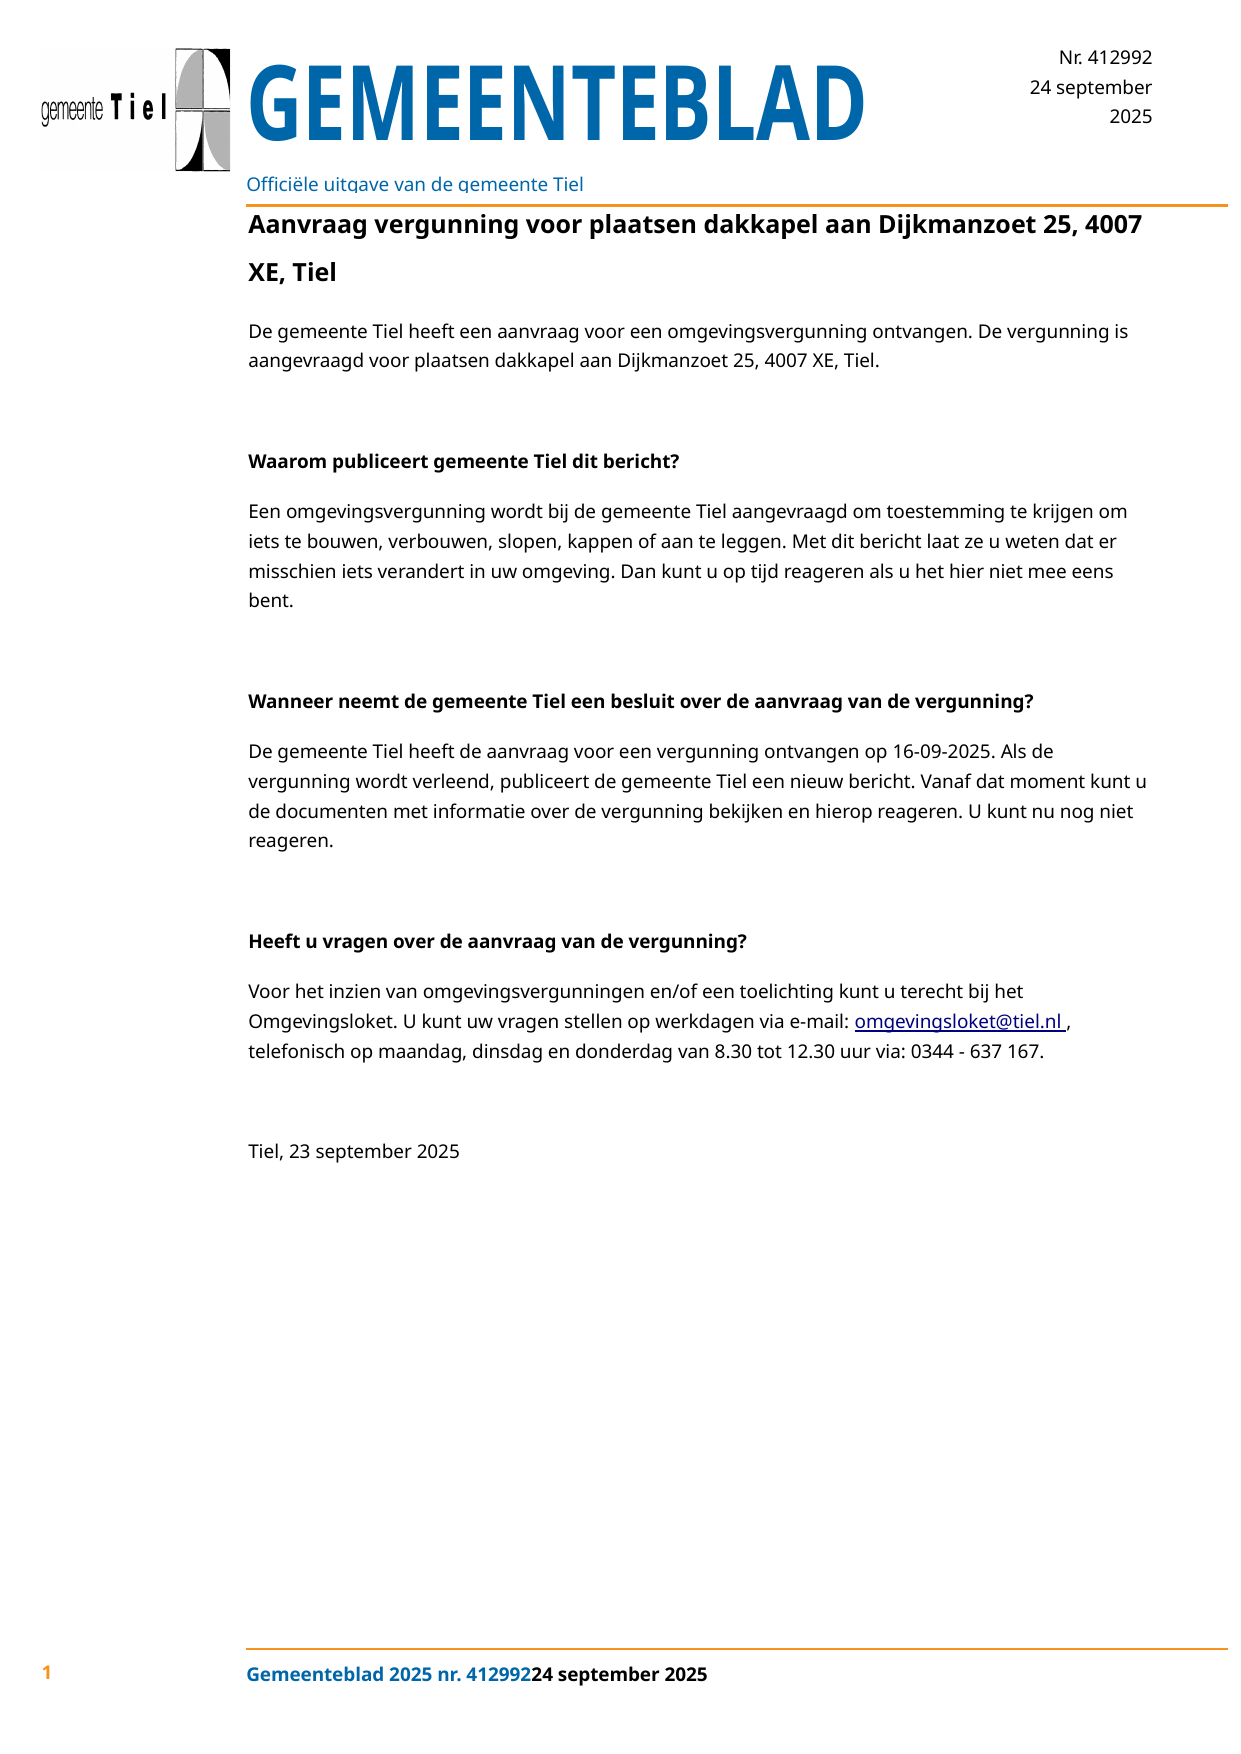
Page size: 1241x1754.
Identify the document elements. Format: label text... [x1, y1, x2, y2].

text Wanneer neemt de gemeente Tiel een besluit over de aanvraag van de vergunning? [248, 688, 1152, 714]
text Een omgevingsvergunning wordt bij de gemeente Tiel aangevraagd om toestemming te krijgen om iets te bouwen, verbouwen, slopen, kappen of aan te leggen. Met dit bericht laat ze u weten dat er misschien iets verandert in uw omgeving. Dan kunt u op tijd reageren als u het hier niet mee eens bent. [248, 499, 1152, 613]
text Waarom publiceert gemeente Tiel dit bericht? [248, 448, 1152, 474]
text Heeft u vragen over de aanvraag van de vergunning? [248, 928, 1152, 954]
text Aanvraag vergunning voor plaatsen dakkapel aan Dijkmanzoet 25, 4007 XE, Tiel [248, 207, 1152, 288]
text De gemeente Tiel heeft een aanvraag voor een omgevingsvergunning ontvangen. De vergunning is aangevraagd voor plaatsen dakkapel aan Dijkmanzoet 25, 4007 XE, Tiel. [248, 318, 1152, 373]
picture [41, 47, 231, 172]
text Voor het inzien van omgevingsvergunningen en/of een toelichting kunt u terecht bij het Omgevingsloket. U kunt uw vragen stellen op werkdagen via e-mail: omgevingsloket@tiel.nl , telefonisch op maandag, dinsdag en donderdag van 8.30 tot 12.30 uur via: 0344 - 637 167. [248, 979, 1152, 1064]
text Tiel, 23 september 2025 [248, 1139, 1152, 1164]
text De gemeente Tiel heeft de aanvraag voor een vergunning ontvangen op 16-09-2025. Als de vergunning wordt verleend, publiceert de gemeente Tiel een nieuw bericht. Vanaf dat moment kunt u de documenten met informatie over de vergunning bekijken en hierop reageren. U kunt nu nog niet reageren. [248, 739, 1152, 853]
